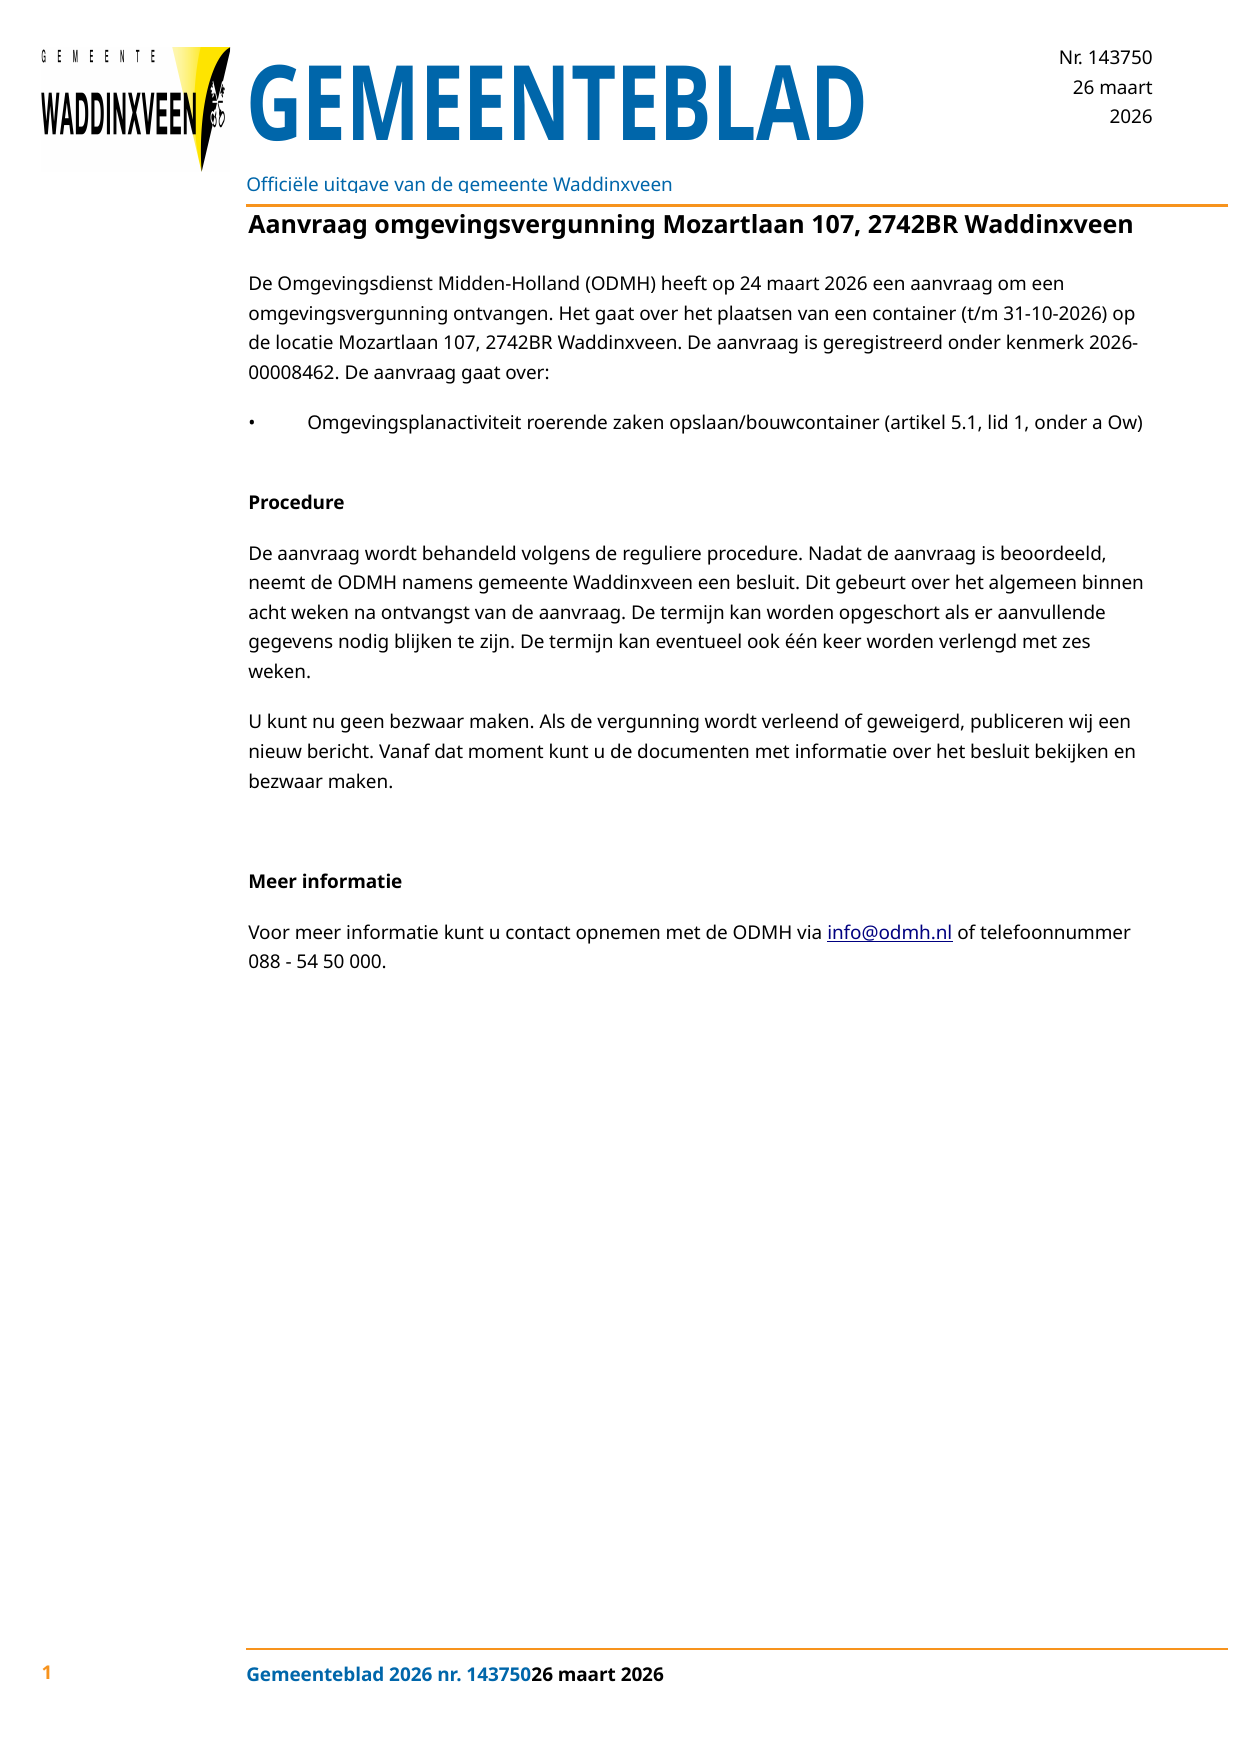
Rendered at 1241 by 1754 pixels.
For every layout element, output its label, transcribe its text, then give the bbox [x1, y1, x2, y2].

text Aanvraag omgevingsvergunning Mozartlaan 107, 2742BR Waddinxveen [248, 207, 1152, 241]
text Voor meer informatie kunt u contact opnemen met de ODMH via info@odmh.nl of telefoonnummer 088 - 54 50 000. [248, 919, 1152, 974]
text De Omgevingsdienst Midden-Holland (ODMH) heeft op 24 maart 2026 een aanvraag om een omgevingsvergunning ontvangen. Het gaat over het plaatsen van een container (t/m 31-10-2026) op de locatie Mozartlaan 107, 2742BR Waddinxveen. De aanvraag is geregistreerd onder kenmerk 2026-00008462. De aanvraag gaat over: [248, 270, 1152, 385]
text Procedure [248, 489, 1152, 515]
text U kunt nu geen bezwaar maken. Als de vergunning wordt verleend of geweigerd, publiceren wij een nieuw bericht. Vanaf dat moment kunt u de documenten met informatie over het besluit bekijken en bezwaar maken. [248, 709, 1152, 793]
text Meer informatie [248, 869, 1152, 894]
text De aanvraag wordt behandeld volgens de reguliere procedure. Nadat de aanvraag is beoordeeld, neemt de ODMH namens gemeente Waddinxveen een besluit. Dit gebeurt over het algemeen binnen acht weken na ontvangst van de aanvraag. De termijn kan worden opgeschort als er aanvullende gegevens nodig blijken te zijn. De termijn kan eventueel ook één keer worden verlengd met zes weken. [248, 540, 1152, 684]
list Omgevingsplanactiviteit roerende zaken opslaan/bouwcontainer (artikel 5.1, lid 1, onder a Ow) [248, 409, 1152, 435]
picture [41, 47, 231, 172]
